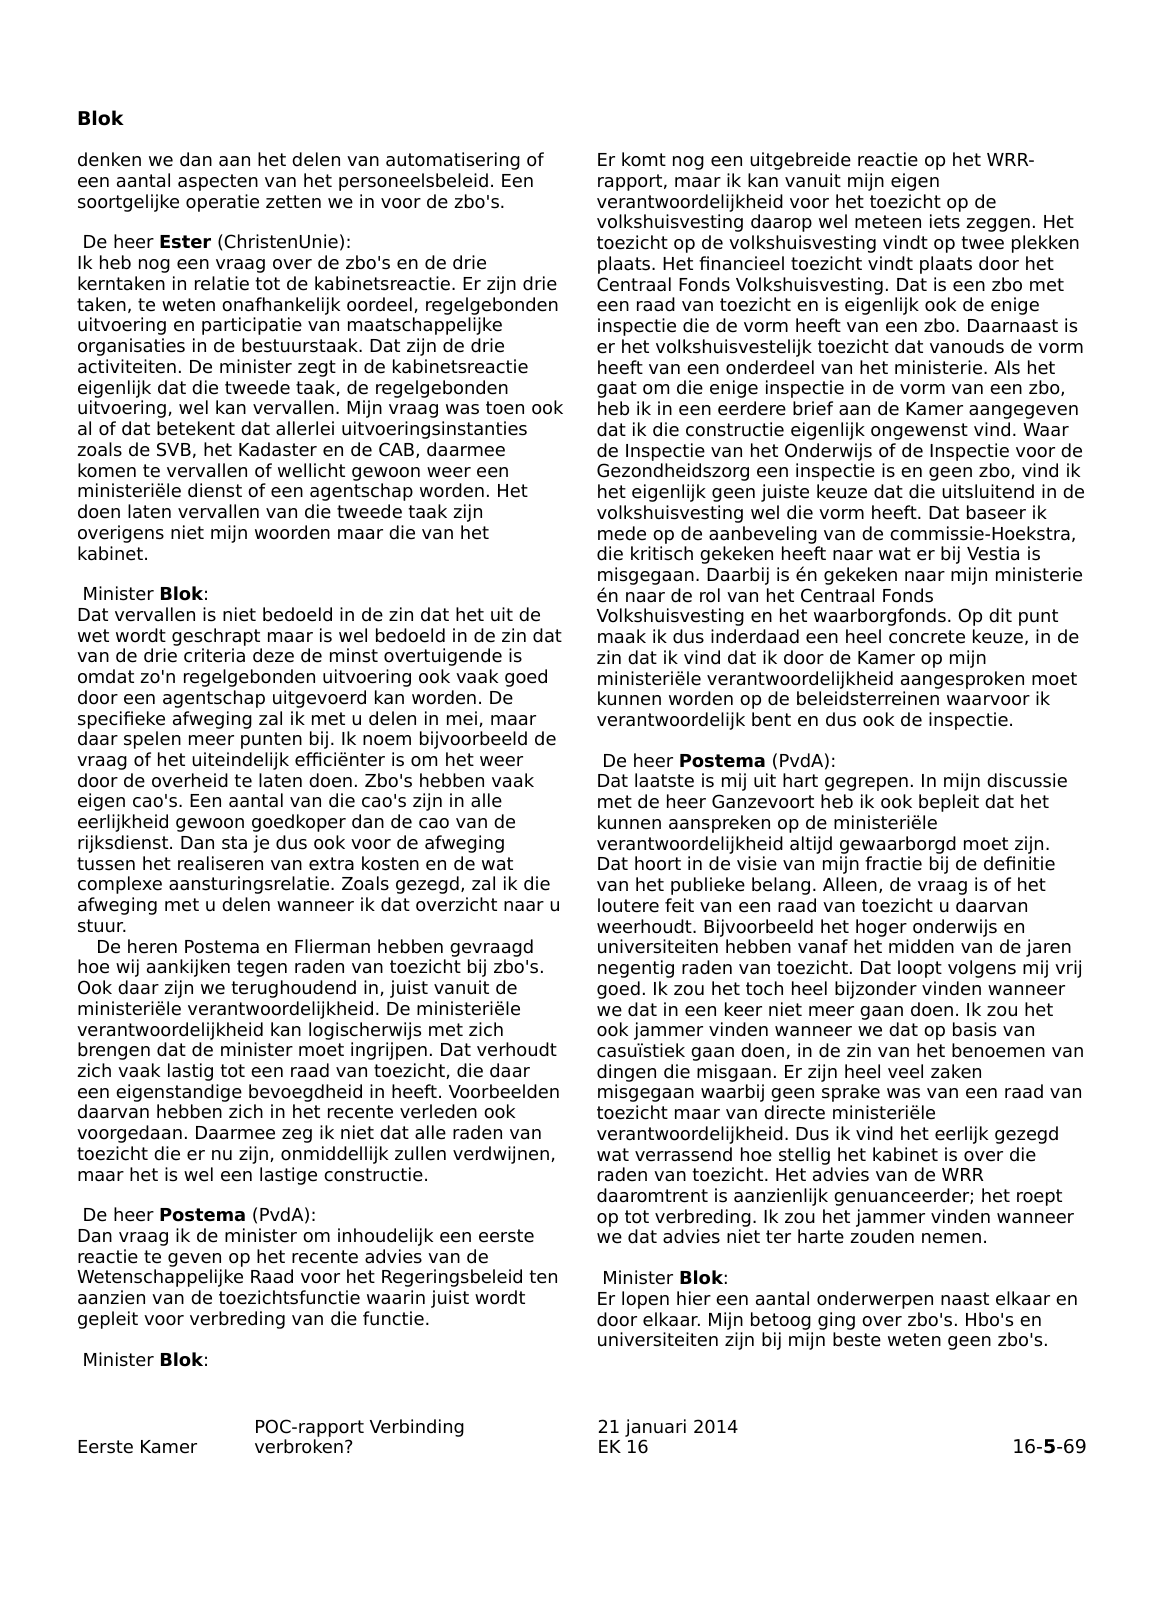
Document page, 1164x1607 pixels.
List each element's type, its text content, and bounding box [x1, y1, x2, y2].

text Minister Blok: [77, 1349, 567, 1370]
text Er lopen hier een aantal onderwerpen naast elkaar en door elkaar. Mijn betoog ging over zbo's. Hbo's en universiteiten zijn bij mijn beste weten geen zbo's. [596, 1289, 1087, 1351]
text Dat vervallen is niet bedoeld in de zin dat het uit de wet wordt geschrapt maar is wel bedoeld in de zin dat van de drie criteria deze de minst overtuigende is omdat zo'n regelgebonden uitvoering ook vaak goed door een agentschap uitgevoerd kan worden. De specifieke afweging zal ik met u delen in mei, maar daar spelen meer punten bij. Ik noem bijvoorbeeld de vraag of het uiteindelijk efficiënter is om het weer door de overheid te laten doen. Zbo's hebben vaak eigen cao's. Een aantal van die cao's zijn in alle eerlijkheid gewoon goedkoper dan de cao van de rijksdienst. Dan sta je dus ook voor de afweging tussen het realiseren van extra kosten en de wat complexe aansturingsrelatie. Zoals gezegd, zal ik die afweging met u delen wanneer ik dat overzicht naar u stuur. [77, 605, 567, 936]
text De heer Postema (PvdA): [596, 751, 1087, 771]
text De heer Ester (ChristenUnie): [77, 232, 567, 253]
text Ik heb nog een vraag over de zbo's en de drie kerntaken in relatie tot de kabinetsreactie. Er zijn drie taken, te weten onafhankelijk oordeel, regelgebonden uitvoering en participatie van maatschappelijke organisaties in de bestuurstaak. Dat zijn de drie activiteiten. De minister zegt in de kabinetsreactie eigenlijk dat die tweede taak, de regelgebonden uitvoering, wel kan vervallen. Mijn vraag was toen ook al of dat betekent dat allerlei uitvoeringsinstanties zoals de SVB, het Kadaster en de CAB, daarmee komen te vervallen of wellicht gewoon weer een ministeriële dienst of een agentschap worden. Het doen laten vervallen van die tweede taak zijn overigens niet mijn woorden maar die van het kabinet. [77, 253, 567, 564]
text Er komt nog een uitgebreide reactie op het WRR-rapport, maar ik kan vanuit mijn eigen verantwoordelijkheid voor het toezicht op de volkshuisvesting daarop wel meteen iets zeggen. Het toezicht op de volkshuisvesting vindt op twee plekken plaats. Het financieel toezicht vindt plaats door het Centraal Fonds Volkshuisvesting. Dat is een zbo met een raad van toezicht en is eigenlijk ook de enige inspectie die de vorm heeft van een zbo. Daarnaast is er het volkshuisvestelijk toezicht dat vanouds de vorm heeft van een onderdeel van het ministerie. Als het gaat om die enige inspectie in de vorm van een zbo, heb ik in een eerdere brief aan de Kamer aangegeven dat ik die constructie eigenlijk ongewenst vind. Waar de Inspectie van het Onderwijs of de Inspectie voor de Gezondheidszorg een inspectie is en geen zbo, vind ik het eigenlijk geen juiste keuze dat die uitsluitend in de volkshuisvesting wel die vorm heeft. Dat baseer ik mede op de aanbeveling van de commissie-Hoekstra, die kritisch gekeken heeft naar wat er bij Vestia is misgegaan. Daarbij is én gekeken naar mijn ministerie én naar de rol van het Centraal Fonds Volkshuisvesting en het waarborgfonds. Op dit punt maak ik dus inderdaad een heel concrete keuze, in de zin dat ik vind dat ik door de Kamer op mijn ministeriële verantwoordelijkheid aangesproken moet kunnen worden op de beleidsterreinen waarvoor ik verantwoordelijk bent en dus ook de inspectie. [596, 150, 1087, 731]
text denken we dan aan het delen van automatisering of een aantal aspecten van het personeelsbeleid. Een soortgelijke operatie zetten we in voor de zbo's. [77, 150, 567, 212]
text De heren Postema en Flierman hebben gevraagd hoe wij aankijken tegen raden van toezicht bij zbo's. Ook daar zijn we terughoudend in, juist vanuit de ministeriële verantwoordelijkheid. De ministeriële verantwoordelijkheid kan logischerwijs met zich brengen dat de minister moet ingrijpen. Dat verhoudt zich vaak lastig tot een raad van toezicht, die daar een eigenstandige bevoegdheid in heeft. Voorbeelden daarvan hebben zich in het recente verleden ook voorgedaan. Daarmee zeg ik niet dat alle raden van toezicht die er nu zijn, onmiddellijk zullen verdwijnen, maar het is wel een lastige constructie. [77, 936, 567, 1185]
text Minister Blok: [596, 1268, 1087, 1289]
text Dat laatste is mij uit hart gegrepen. In mijn discussie met de heer Ganzevoort heb ik ook bepleit dat het kunnen aanspreken op de ministeriële verantwoordelijkheid altijd gewaarborgd moet zijn. Dat hoort in de visie van mijn fractie bij de definitie van het publieke belang. Alleen, de vraag is of het loutere feit van een raad van toezicht u daarvan weerhoudt. Bijvoorbeeld het hoger onderwijs en universiteiten hebben vanaf het midden van de jaren negentig raden van toezicht. Dat loopt volgens mij vrij goed. Ik zou het toch heel bijzonder vinden wanneer we dat in een keer niet meer gaan doen. Ik zou het ook jammer vinden wanneer we dat op basis van casuïstiek gaan doen, in de zin van het benoemen van dingen die misgaan. Er zijn heel veel zaken misgegaan waarbij geen sprake was van een raad van toezicht maar van directe ministeriële verantwoordelijkheid. Dus ik vind het eerlijk gezegd wat verrassend hoe stellig het kabinet is over die raden van toezicht. Het advies van de WRR daaromtrent is aanzienlijk genuanceerder; het roept op tot verbreding. Ik zou het jammer vinden wanneer we dat advies niet ter harte zouden nemen. [596, 771, 1087, 1248]
text Dan vraag ik de minister om inhoudelijk een eerste reactie te geven op het recente advies van de Wetenschappelijke Raad voor het Regeringsbeleid ten aanzien van de toezichtsfunctie waarin juist wordt gepleit voor verbreding van die functie. [77, 1226, 567, 1329]
text De heer Postema (PvdA): [77, 1205, 567, 1226]
text Minister Blok: [77, 584, 567, 605]
